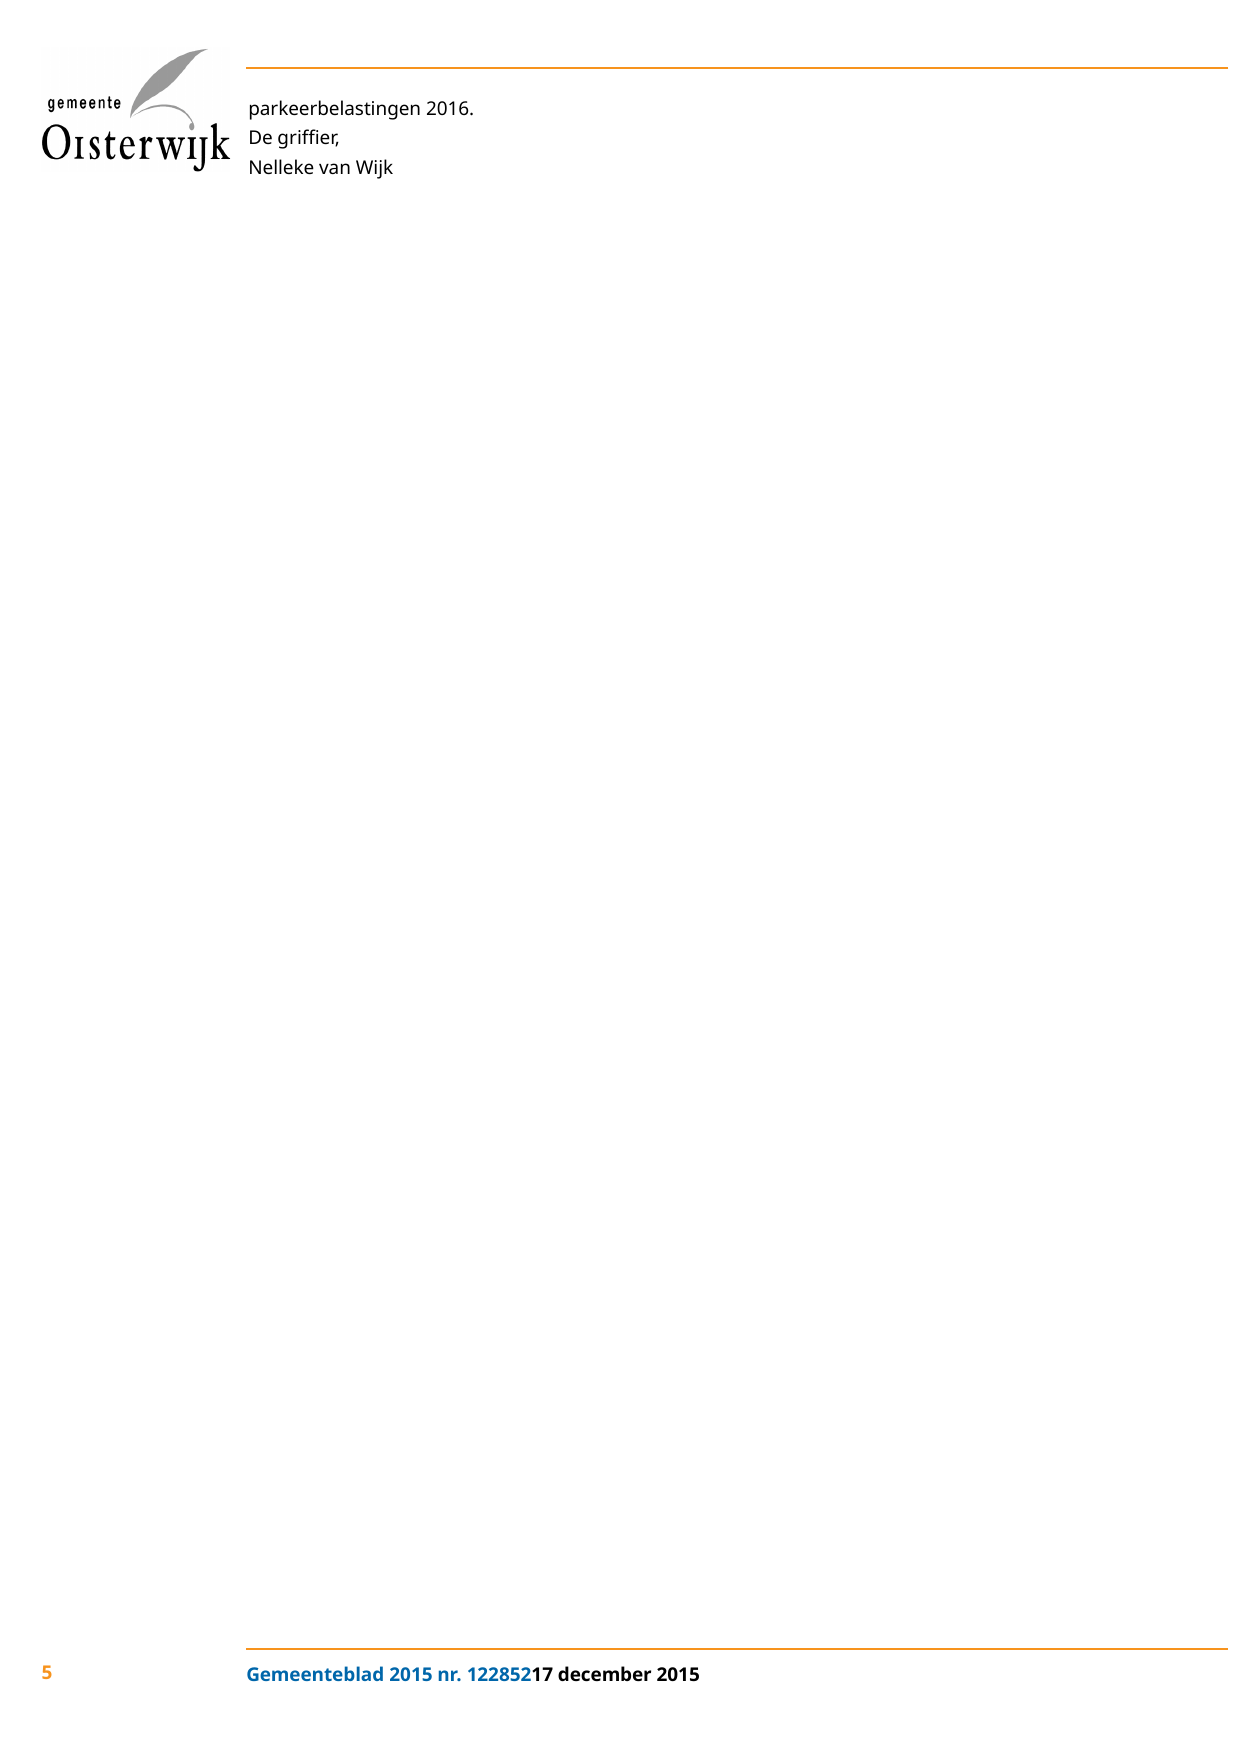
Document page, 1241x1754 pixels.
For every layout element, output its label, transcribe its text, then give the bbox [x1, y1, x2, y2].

picture [41, 47, 231, 172]
text Nelleke van Wijk [248, 154, 1152, 180]
text De griffier, [248, 124, 1152, 150]
text parkeerbelastingen 2016. [248, 95, 1152, 121]
